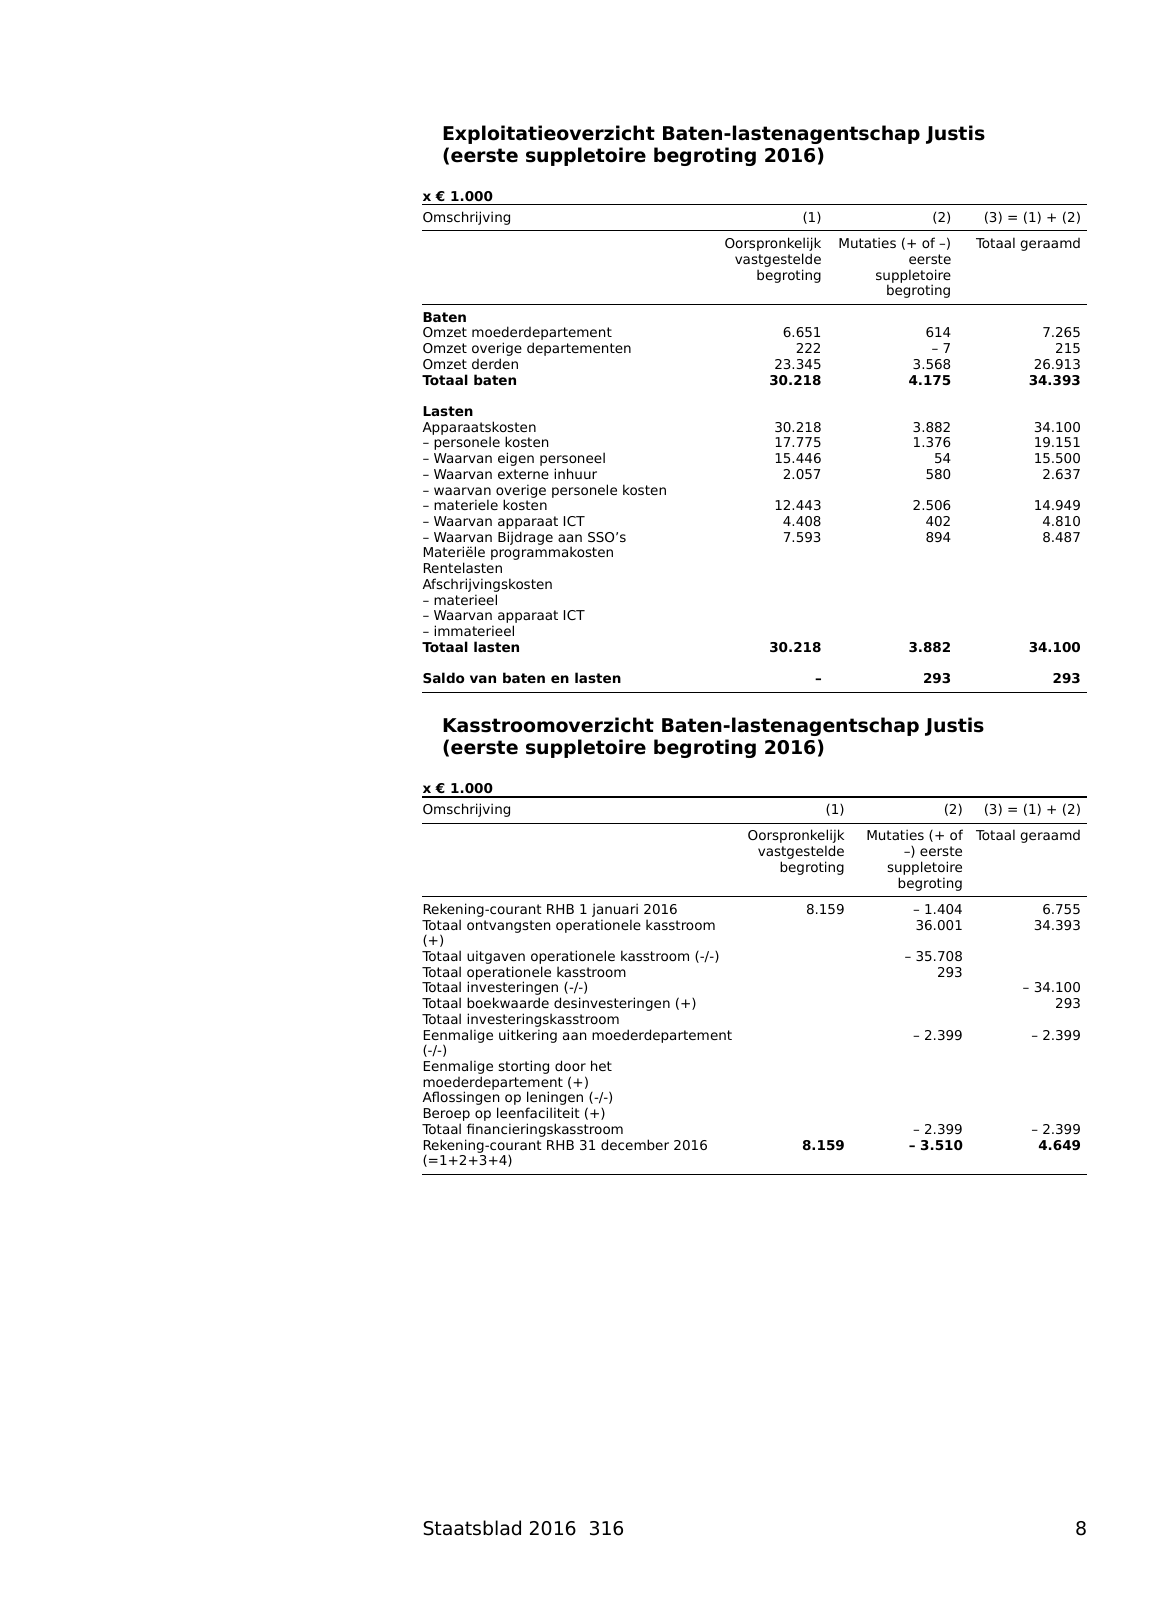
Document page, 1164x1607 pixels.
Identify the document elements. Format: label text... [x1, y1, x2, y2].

table_cell [732, 1106, 850, 1122]
table_cell – Waarvan apparaat ICT [422, 608, 698, 624]
table_cell 3.882 [827, 640, 957, 655]
table_cell [422, 231, 698, 304]
table_cell Totaal operationele kasstroom [422, 965, 732, 980]
table_cell – Waarvan apparaat ICT [422, 514, 698, 529]
table_cell 8.159 [732, 897, 850, 917]
table_cell – Waarvan externe inhuur [422, 467, 698, 482]
table_cell 36.001 [850, 917, 968, 949]
table_cell Rentelasten [422, 561, 698, 577]
table_cell [957, 561, 1087, 577]
table_cell 17.775 [698, 435, 827, 451]
table_cell Mutaties (+ of –) eerste suppletoire begroting [850, 824, 968, 896]
table_cell [827, 561, 957, 577]
table_cell 215 [957, 341, 1087, 357]
table_cell [732, 980, 850, 996]
table_cell 4.175 [827, 372, 957, 388]
table_cell Oorspronkelijk vastgestelde begroting [698, 231, 827, 304]
table_cell 30.218 [698, 420, 827, 435]
table_cell [969, 1106, 1087, 1122]
table_cell [732, 1090, 850, 1106]
table_cell [698, 305, 827, 325]
table_cell Totaal uitgaven operationele kasstroom (-/-) [422, 949, 732, 964]
table_cell [850, 1012, 968, 1027]
table_cell – Waarvan Bijdrage aan SSO’s [422, 530, 698, 545]
table_cell Aflossingen op leningen (-/-) [422, 1090, 732, 1106]
table_cell (1) [698, 205, 827, 230]
table_cell [732, 1028, 850, 1059]
table_cell (3) = (1) + (2) [957, 205, 1087, 230]
table_cell [698, 593, 827, 608]
table_cell 6.651 [698, 325, 827, 341]
table_cell Materiële programmakosten [422, 545, 698, 561]
table_cell [957, 388, 1087, 404]
table_cell – 7 [827, 341, 957, 357]
table_cell [850, 1090, 968, 1106]
table_cell 14.949 [957, 498, 1087, 514]
table_cell [957, 483, 1087, 498]
table_cell [827, 577, 957, 592]
table_cell [827, 655, 957, 671]
table_cell – materieel [422, 593, 698, 608]
table_cell Saldo van baten en lasten [422, 671, 698, 692]
table_cell 4.810 [957, 514, 1087, 529]
table_cell [969, 949, 1087, 964]
table_cell [957, 545, 1087, 561]
table_cell 15.500 [957, 451, 1087, 467]
table_cell Omschrijving [422, 205, 698, 230]
table_cell 1.376 [827, 435, 957, 451]
table_cell [732, 917, 850, 949]
table_cell 222 [698, 341, 827, 357]
table_cell [732, 949, 850, 964]
table_cell [698, 577, 827, 592]
table_cell Lasten [422, 404, 698, 419]
table_cell – Waarvan eigen personeel [422, 451, 698, 467]
table_cell [969, 1012, 1087, 1027]
table_cell [827, 404, 957, 419]
table_cell 8.487 [957, 530, 1087, 545]
table_cell 402 [827, 514, 957, 529]
table_cell Omzet derden [422, 357, 698, 372]
table_cell Afschrijvingskosten [422, 577, 698, 592]
table_cell 293 [957, 671, 1087, 692]
table_cell [698, 608, 827, 624]
table_cell 3.568 [827, 357, 957, 372]
table_cell [732, 1059, 850, 1090]
table_cell [850, 980, 968, 996]
table_header x € 1.000 [422, 781, 1087, 796]
table_cell Totaal geraamd [957, 231, 1087, 304]
table_cell [698, 655, 827, 671]
table_cell [957, 608, 1087, 624]
table_cell [698, 545, 827, 561]
table_cell [827, 624, 957, 640]
table_cell [422, 655, 698, 671]
table_cell [827, 545, 957, 561]
table_cell (3) = (1) + (2) [969, 798, 1087, 822]
table_cell [827, 593, 957, 608]
table_cell Totaal lasten [422, 640, 698, 655]
table_cell Omschrijving [422, 798, 732, 822]
table_cell Eenmalige uitkering aan moederdepartement (-/-) [422, 1028, 732, 1059]
table_cell 4.649 [969, 1138, 1087, 1174]
table_cell Eenmalige storting door het moederdepartement (+) [422, 1059, 732, 1090]
table_cell – 3.510 [850, 1138, 968, 1174]
table_cell (2) [850, 798, 968, 822]
text (eerste suppletoire begroting 2016) [422, 144, 1087, 167]
table_cell [957, 404, 1087, 419]
table_cell [827, 388, 957, 404]
table_cell 8.159 [732, 1138, 850, 1174]
table_cell 19.151 [957, 435, 1087, 451]
table_cell – personele kosten [422, 435, 698, 451]
table_cell Totaal financieringskasstroom [422, 1122, 732, 1137]
table_cell Totaal investeringen (-/-) [422, 980, 732, 996]
table_cell [732, 996, 850, 1012]
table_cell Totaal geraamd [969, 824, 1087, 896]
text Exploitatieoverzicht Baten-lastenagentschap Justis [422, 123, 1087, 144]
table_cell [698, 404, 827, 419]
table_cell 23.345 [698, 357, 827, 372]
text (eerste suppletoire begroting 2016) [422, 737, 1087, 759]
table_cell 30.218 [698, 372, 827, 388]
table_cell – 35.708 [850, 949, 968, 964]
table_cell (1) [732, 798, 850, 822]
table_cell 293 [850, 965, 968, 980]
table_cell 7.593 [698, 530, 827, 545]
table_cell Omzet overige departementen [422, 341, 698, 357]
table_cell [827, 305, 957, 325]
table_cell 293 [969, 996, 1087, 1012]
table_cell [850, 1059, 968, 1090]
table_cell Totaal baten [422, 372, 698, 388]
table_cell Omzet moederdepartement [422, 325, 698, 341]
table_cell 26.913 [957, 357, 1087, 372]
table_cell 30.218 [698, 640, 827, 655]
table_cell Totaal boekwaarde desinvesteringen (+) [422, 996, 732, 1012]
table_cell 2.637 [957, 467, 1087, 482]
table_cell 34.100 [957, 640, 1087, 655]
table_cell 12.443 [698, 498, 827, 514]
table_cell [969, 965, 1087, 980]
table_cell – immaterieel [422, 624, 698, 640]
table_cell 580 [827, 467, 957, 482]
table_cell Totaal investeringskasstroom [422, 1012, 732, 1027]
table_cell [422, 824, 732, 896]
table_cell Beroep op leenfaciliteit (+) [422, 1106, 732, 1122]
table_cell [850, 996, 968, 1012]
table_cell Oorspronkelijk vastgestelde begroting [732, 824, 850, 896]
table_cell – 2.399 [850, 1122, 968, 1137]
table_cell 34.393 [957, 372, 1087, 388]
text Kasstroomoverzicht Baten-lastenagentschap Justis [422, 715, 1087, 737]
table_cell – [698, 671, 827, 692]
table_cell – 34.100 [969, 980, 1087, 996]
table_cell [957, 624, 1087, 640]
table_cell – waarvan overige personele kosten [422, 483, 698, 498]
table_cell 7.265 [957, 325, 1087, 341]
table_cell [957, 593, 1087, 608]
table_cell Totaal ontvangsten operationele kasstroom (+) [422, 917, 732, 949]
table_cell [827, 483, 957, 498]
table_cell – 2.399 [969, 1028, 1087, 1059]
table_cell – materiele kosten [422, 498, 698, 514]
table_cell 6.755 [969, 897, 1087, 917]
table_cell Apparaatskosten [422, 420, 698, 435]
table_cell [732, 1012, 850, 1027]
table_cell [698, 483, 827, 498]
table_cell [732, 965, 850, 980]
table_cell 614 [827, 325, 957, 341]
table_cell 54 [827, 451, 957, 467]
table_cell [827, 608, 957, 624]
table_cell Rekening-courant RHB 31 december 2016 (=1+2+3+4) [422, 1138, 732, 1174]
table_cell 34.393 [969, 917, 1087, 949]
table_cell Rekening-courant RHB 1 januari 2016 [422, 897, 732, 917]
table_cell Baten [422, 305, 698, 325]
table_cell [732, 1122, 850, 1137]
table_cell [850, 1106, 968, 1122]
table_cell 3.882 [827, 420, 957, 435]
table_cell – 2.399 [850, 1028, 968, 1059]
table_cell 4.408 [698, 514, 827, 529]
table_cell [698, 388, 827, 404]
table_cell – 2.399 [969, 1122, 1087, 1137]
table_cell (2) [827, 205, 957, 230]
table_header x € 1.000 [422, 189, 1087, 204]
table_cell [969, 1090, 1087, 1106]
table_cell 293 [827, 671, 957, 692]
table_cell 2.057 [698, 467, 827, 482]
table_cell [969, 1059, 1087, 1090]
table_cell 15.446 [698, 451, 827, 467]
table_cell [957, 655, 1087, 671]
table_cell – 1.404 [850, 897, 968, 917]
table_cell [957, 577, 1087, 592]
table_cell [957, 305, 1087, 325]
table_cell 2.506 [827, 498, 957, 514]
table_cell Mutaties (+ of –) eerste suppletoire begroting [827, 231, 957, 304]
table_cell [422, 388, 698, 404]
table_cell 894 [827, 530, 957, 545]
table_cell [698, 624, 827, 640]
table_cell [698, 561, 827, 577]
table_cell 34.100 [957, 420, 1087, 435]
